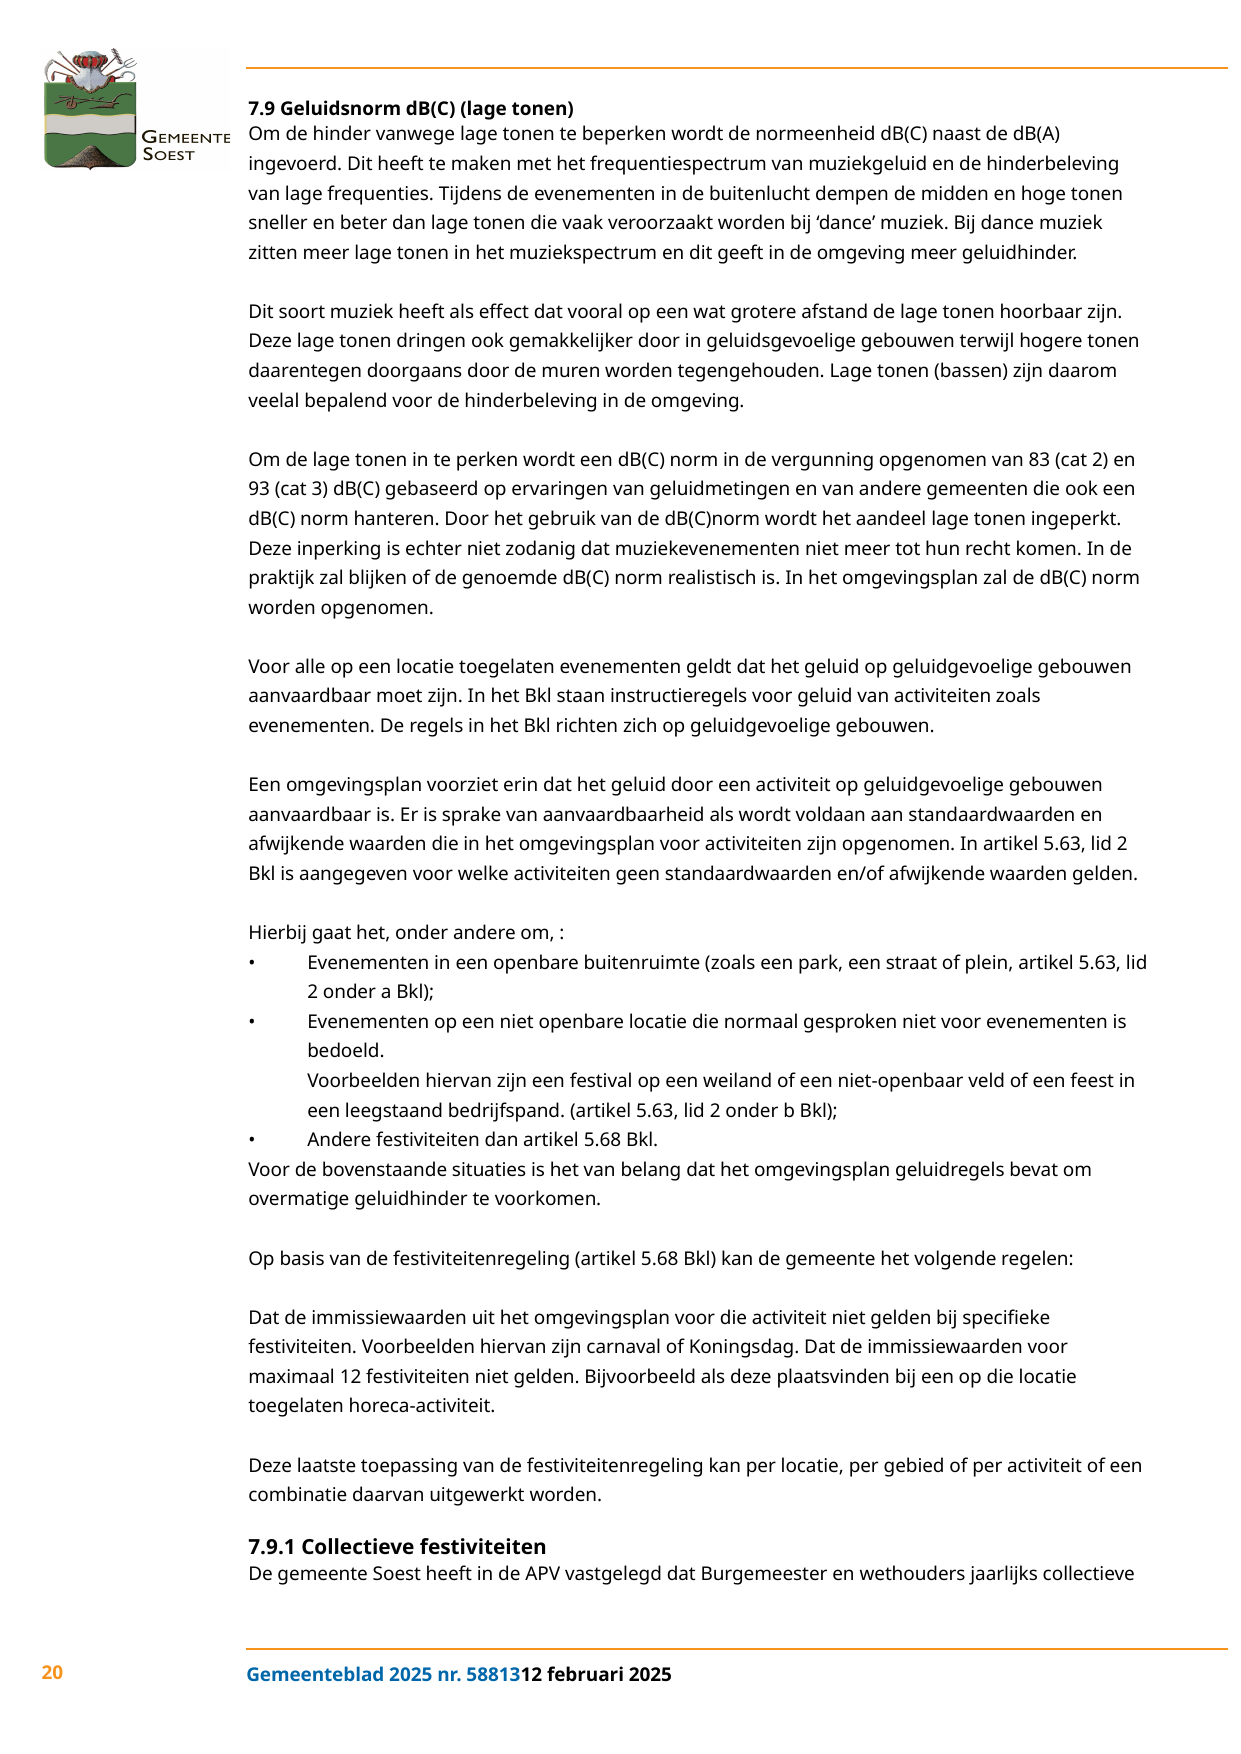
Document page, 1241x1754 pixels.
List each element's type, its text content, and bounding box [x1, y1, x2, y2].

list Evenementen in een openbare buitenruimte (zoals een park, een straat of plein, artikel 5.63, lid 2 onder a Bkl); [248, 949, 1152, 1004]
text Dit soort muziek heeft als effect dat vooral op een wat grotere afstand de lage tonen hoorbaar zijn. Deze lage tonen dringen ook gemakkelijker door in geluidsgevoelige gebouwen terwijl hogere tonen daarentegen doorgaans door de muren worden tegengehouden. Lage tonen (bassen) zijn daarom veelal bepalend voor de hinderbeleving in de omgeving. [248, 298, 1152, 412]
picture [41, 47, 231, 172]
text Een omgevingsplan voorziet erin dat het geluid door een activiteit op geluidgevoelige gebouwen aanvaardbaar is. Er is sprake van aanvaardbaarheid als wordt voldaan aan standaardwaarden en afwijkende waarden die in het omgevingsplan voor activiteiten zijn opgenomen. In artikel 5.63, lid 2 Bkl is aangegeven voor welke activiteiten geen standaardwaarden en/of afwijkende waarden gelden. [248, 771, 1152, 886]
text Voor de bovenstaande situaties is het van belang dat het omgevingsplan geluidregels bevat om overmatige geluidhinder te voorkomen. [248, 1156, 1152, 1211]
text 7.9 Geluidsnorm dB(C) (lage tonen) [248, 95, 1152, 121]
text Hierbij gaat het, onder andere om, : [248, 919, 1152, 945]
text Deze laatste toepassing van de festiviteitenregeling kan per locatie, per gebied of per activiteit of een combinatie daarvan uitgewerkt worden. [248, 1452, 1152, 1507]
list Andere festiviteiten dan artikel 5.68 Bkl. [248, 1126, 1152, 1152]
text Om de hinder vanwege lage tonen te beperken wordt de normeenheid dB(C) naast de dB(A) ingevoerd. Dit heeft te maken met het frequentiespectrum van muziekgeluid en de hinderbeleving van lage frequenties. Tijdens de evenementen in de buitenlucht dempen de midden en hoge tonen sneller en beter dan lage tonen die vaak veroorzaakt worden bij ‘dance’ muziek. Bij dance muziek zitten meer lage tonen in het muziekspectrum en dit geeft in de omgeving meer geluidhinder. [248, 121, 1152, 264]
text Voor alle op een locatie toegelaten evenementen geldt dat het geluid op geluidgevoelige gebouwen aanvaardbaar moet zijn. In het Bkl staan instructieregels voor geluid van activiteiten zoals evenementen. De regels in het Bkl richten zich op geluidgevoelige gebouwen. [248, 653, 1152, 738]
text Op basis van de festiviteitenregeling (artikel 5.68 Bkl) kan de gemeente het volgende regelen: [248, 1245, 1152, 1270]
text 7.9.1 Collectieve festiviteiten [248, 1532, 1152, 1560]
list Voorbeelden hiervan zijn een festival op een weiland of een niet-openbaar veld of een feest in een leegstaand bedrijfspand. (artikel 5.63, lid 2 onder b Bkl); [248, 1067, 1152, 1122]
text Om de lage tonen in te perken wordt een dB(C) norm in de vergunning opgenomen van 83 (cat 2) en 93 (cat 3) dB(C) gebaseerd op ervaringen van geluidmetingen en van andere gemeenten die ook een dB(C) norm hanteren. Door het gebruik van de dB(C)norm wordt het aandeel lage tonen ingeperkt. Deze inperking is echter niet zodanig dat muziekevenementen niet meer tot hun recht komen. In de praktijk zal blijken of de genoemde dB(C) norm realistisch is. In het omgevingsplan zal de dB(C) norm worden opgenomen. [248, 446, 1152, 619]
text Dat de immissiewaarden uit het omgevingsplan voor die activiteit niet gelden bij specifieke festiviteiten. Voorbeelden hiervan zijn carnaval of Koningsdag. Dat de immissiewaarden voor maximaal 12 festiviteiten niet gelden. Bijvoorbeeld als deze plaatsvinden bij een op die locatie toegelaten horeca-activiteit. [248, 1304, 1152, 1418]
list Evenementen op een niet openbare locatie die normaal gesproken niet voor evenementen is bedoeld. [248, 1008, 1152, 1063]
text De gemeente Soest heeft in de APV vastgelegd dat Burgemeester en wethouders jaarlijks collectieve [248, 1560, 1152, 1586]
